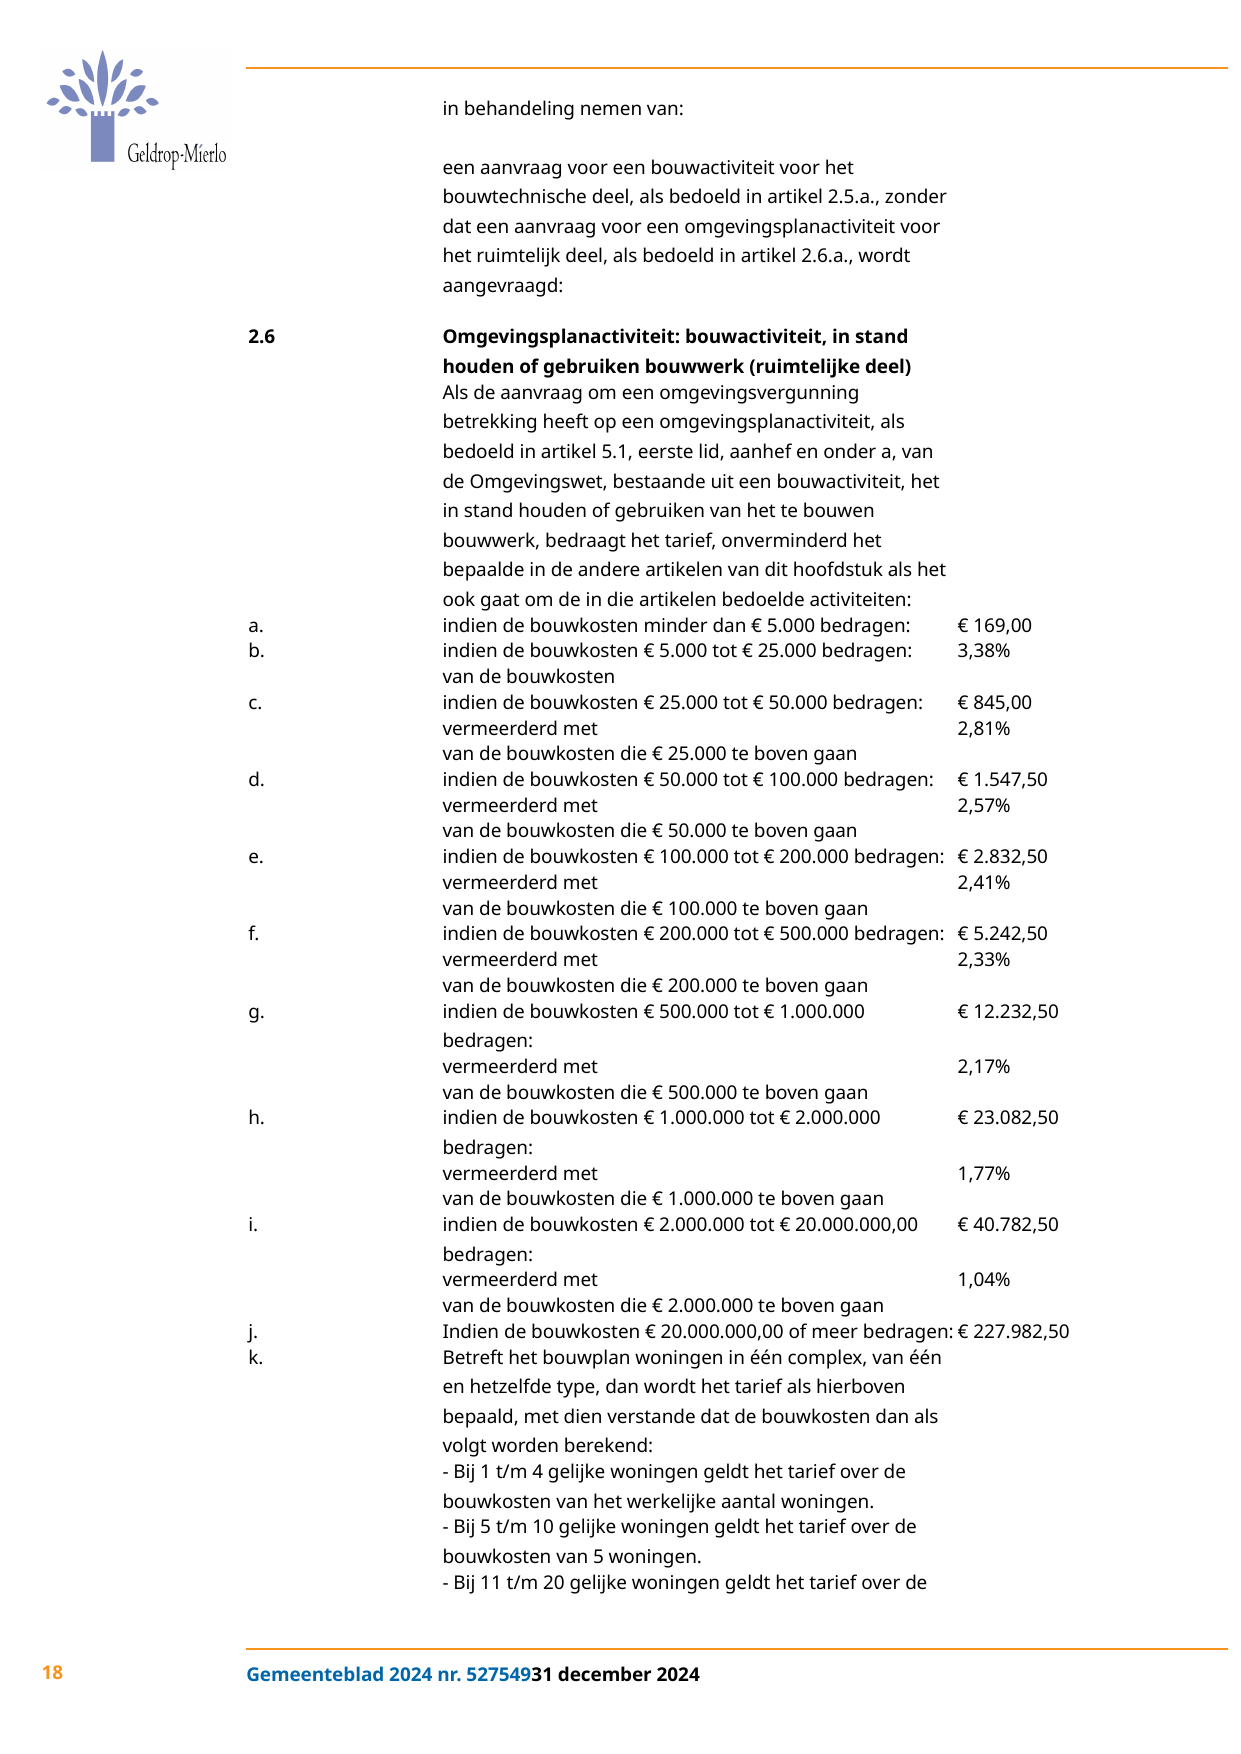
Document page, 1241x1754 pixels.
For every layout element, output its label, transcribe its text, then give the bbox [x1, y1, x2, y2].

table_cell g. [248, 998, 442, 1053]
table_cell [248, 298, 442, 324]
table_cell vermeerderd met [442, 1267, 957, 1292]
table_cell 2,81% [958, 715, 1152, 741]
table_cell d. [248, 766, 442, 792]
table_cell [248, 895, 442, 921]
table_cell e. [248, 844, 442, 869]
table_cell 2,41% [958, 869, 1152, 895]
table_cell 3,38% [958, 638, 1152, 663]
table_cell [958, 818, 1152, 843]
table_cell [958, 1344, 1152, 1458]
table_cell 2,17% [958, 1053, 1152, 1079]
table_cell - Bij 5 t/m 10 gelijke woningen geldt het tarief over de bouwkosten van 5 woningen. [442, 1514, 957, 1569]
table_cell [248, 1079, 442, 1104]
table_cell [248, 379, 442, 612]
table_cell indien de bouwkosten € 1.000.000 tot € 2.000.000 bedragen: [442, 1105, 957, 1160]
table_cell Omgevingsplanactiviteit: bouwactiviteit, in stand houden of gebruiken bouwwerk (ruimtelijke deel) [442, 324, 957, 379]
table_cell i. [248, 1211, 442, 1267]
table_cell vermeerderd met [442, 792, 957, 818]
table_cell € 227.982,50 [958, 1318, 1152, 1344]
table_cell [248, 1053, 442, 1079]
picture [41, 47, 231, 172]
table_cell [958, 741, 1152, 766]
table_cell [248, 869, 442, 895]
table_cell 2,33% [958, 946, 1152, 972]
table_cell [958, 1569, 1152, 1595]
table_cell vermeerderd met [442, 715, 957, 741]
table_cell [248, 1267, 442, 1292]
table_cell [958, 95, 1152, 298]
table_cell [958, 895, 1152, 921]
table_cell indien de bouwkosten € 200.000 tot € 500.000 bedragen: [442, 921, 957, 946]
table_cell 2,57% [958, 792, 1152, 818]
table_cell € 2.832,50 [958, 844, 1152, 869]
table_cell € 5.242,50 [958, 921, 1152, 946]
table_cell € 12.232,50 [958, 998, 1152, 1053]
table_cell [248, 741, 442, 766]
table_cell [958, 324, 1152, 379]
table_cell [248, 95, 442, 298]
table_cell van de bouwkosten die € 1.000.000 te boven gaan [442, 1186, 957, 1211]
table_cell 1,77% [958, 1160, 1152, 1186]
table_cell [958, 1458, 1152, 1514]
table_cell indien de bouwkosten € 2.000.000 tot € 20.000.000,00 bedragen: [442, 1211, 957, 1267]
table_cell indien de bouwkosten € 500.000 tot € 1.000.000 bedragen: [442, 998, 957, 1053]
table_cell € 23.082,50 [958, 1105, 1152, 1160]
table_cell Betreft het bouwplan woningen in één complex, van één en hetzelfde type, dan wordt het tarief als hierboven bepaald, met dien verstande dat de bouwkosten dan als volgt worden berekend: [442, 1344, 957, 1458]
table_cell [958, 1293, 1152, 1318]
table_cell [958, 1514, 1152, 1569]
table_cell [248, 1186, 442, 1211]
table_cell c. [248, 689, 442, 715]
table_cell van de bouwkosten die € 500.000 te boven gaan [442, 1079, 957, 1104]
table_cell f. [248, 921, 442, 946]
table_cell k. [248, 1344, 442, 1458]
table_cell [958, 1079, 1152, 1104]
table_cell van de bouwkosten die € 200.000 te boven gaan [442, 972, 957, 998]
table_cell [248, 1514, 442, 1569]
table_cell van de bouwkosten die € 25.000 te boven gaan [442, 741, 957, 766]
table_cell van de bouwkosten die € 100.000 te boven gaan [442, 895, 957, 921]
table_cell h. [248, 1105, 442, 1160]
table_cell [248, 1293, 442, 1318]
table_cell vermeerderd met [442, 869, 957, 895]
table_cell € 845,00 [958, 689, 1152, 715]
table_cell 1,04% [958, 1267, 1152, 1292]
table_cell in behandeling nemen van: een aanvraag voor een bouwactiviteit voor het bouwtechnische deel, als bedoeld in artikel 2.5.a., zonder dat een aanvraag voor een omgevingsplanactiviteit voor het ruimtelijk deel, als bedoeld in artikel 2.6.a., wordt aangevraagd: [442, 95, 957, 298]
table_cell - Bij 1 t/m 4 gelijke woningen geldt het tarief over de bouwkosten van het werkelijke aantal woningen. [442, 1458, 957, 1514]
table_cell van de bouwkosten die € 50.000 te boven gaan [442, 818, 957, 843]
table_cell - Bij 11 t/m 20 gelijke woningen geldt het tarief over de [442, 1569, 957, 1595]
table_cell 2.6 [248, 324, 442, 379]
table_cell [248, 792, 442, 818]
table_cell indien de bouwkosten € 5.000 tot € 25.000 bedragen: [442, 638, 957, 663]
table_cell [958, 379, 1152, 612]
table_cell [248, 663, 442, 689]
table_cell € 169,00 [958, 612, 1152, 638]
table_cell [248, 1458, 442, 1514]
table_cell [958, 972, 1152, 998]
table_cell indien de bouwkosten € 100.000 tot € 200.000 bedragen: [442, 844, 957, 869]
table_cell [248, 946, 442, 972]
table_cell € 40.782,50 [958, 1211, 1152, 1267]
table_cell € 1.547,50 [958, 766, 1152, 792]
table_cell indien de bouwkosten € 50.000 tot € 100.000 bedragen: [442, 766, 957, 792]
table_cell Als de aanvraag om een omgevingsvergunning betrekking heeft op een omgevingsplanactiviteit, als bedoeld in artikel 5.1, eerste lid, aanhef en onder a, van de Omgevingswet, bestaande uit een bouwactiviteit, het in stand houden of gebruiken van het te bouwen bouwwerk, bedraagt het tarief, onverminderd het bepaalde in de andere artikelen van dit hoofdstuk als het ook gaat om de in die artikelen bedoelde activiteiten: [442, 379, 957, 612]
table_cell Indien de bouwkosten € 20.000.000,00 of meer bedragen: [442, 1318, 957, 1344]
table_cell [248, 1160, 442, 1186]
table_cell a. [248, 612, 442, 638]
table_cell indien de bouwkosten € 25.000 tot € 50.000 bedragen: [442, 689, 957, 715]
table_cell j. [248, 1318, 442, 1344]
table_cell [248, 818, 442, 843]
table_cell [958, 663, 1152, 689]
table_cell [248, 1569, 442, 1595]
table_cell [248, 972, 442, 998]
table_cell [958, 1186, 1152, 1211]
table_cell vermeerderd met [442, 946, 957, 972]
table_cell [958, 298, 1152, 324]
table_cell indien de bouwkosten minder dan € 5.000 bedragen: [442, 612, 957, 638]
table_cell van de bouwkosten [442, 663, 957, 689]
table_cell [442, 298, 957, 324]
table_cell van de bouwkosten die € 2.000.000 te boven gaan [442, 1293, 957, 1318]
table_cell vermeerderd met [442, 1160, 957, 1186]
table_cell [248, 715, 442, 741]
table_cell vermeerderd met [442, 1053, 957, 1079]
table_cell b. [248, 638, 442, 663]
